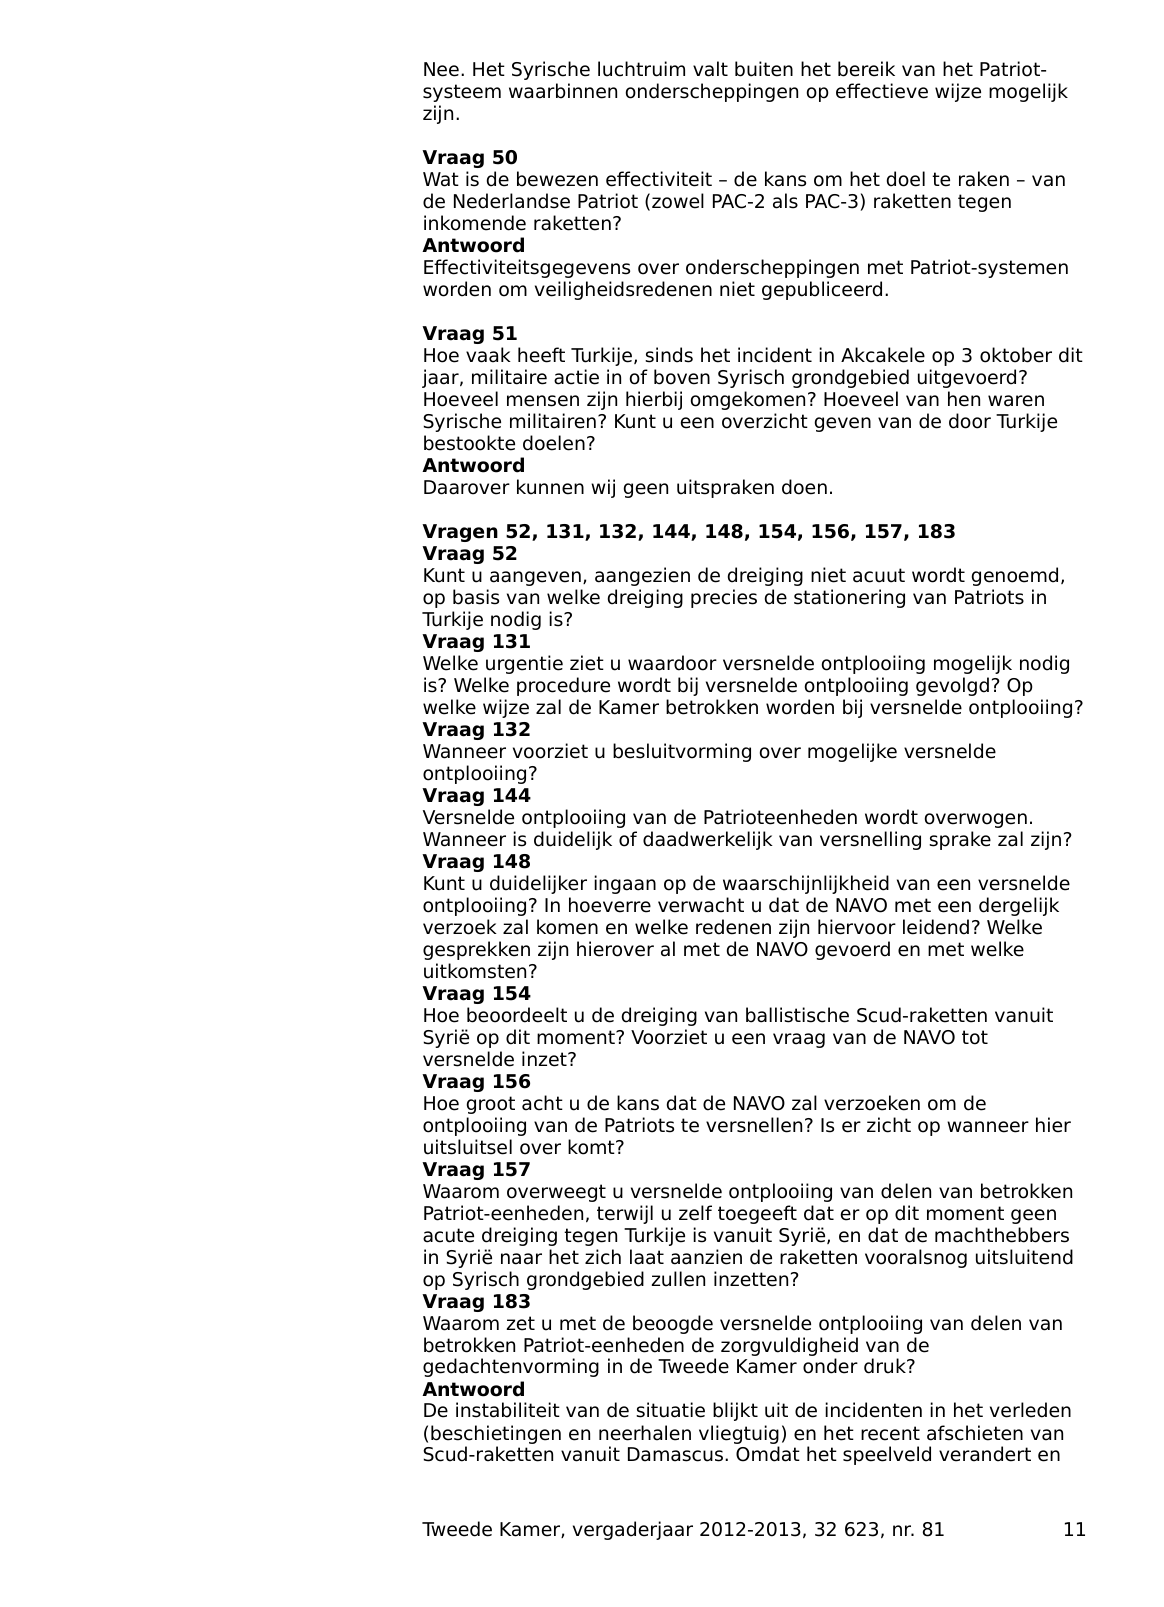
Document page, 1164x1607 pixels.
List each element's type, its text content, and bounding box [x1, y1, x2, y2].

text Kunt u duidelijker ingaan op de waarschijnlijkheid van een versnelde ontplooiing? In hoeverre verwacht u dat de NAVO met een dergelijk verzoek zal komen en welke redenen zijn hiervoor leidend? Welke gesprekken zijn hierover al met de NAVO gevoerd en met welke uitkomsten? [422, 873, 1087, 983]
text Vraag 156 [422, 1071, 1087, 1093]
text Vraag 132 [422, 719, 1087, 741]
text De instabiliteit van de situatie blijkt uit de incidenten in het verleden (beschietingen en neerhalen vliegtuig) en het recent afschieten van Scud-raketten vanuit Damascus. Omdat het speelveld verandert en [422, 1400, 1087, 1466]
text Vraag 183 [422, 1291, 1087, 1312]
text Hoe vaak heeft Turkije, sinds het incident in Akcakele op 3 oktober dit jaar, militaire actie in of boven Syrisch grondgebied uitgevoerd? Hoeveel mensen zijn hierbij omgekomen? Hoeveel van hen waren Syrische militairen? Kunt u een overzicht geven van de door Turkije bestookte doelen? [422, 345, 1087, 455]
text Wat is de bewezen effectiviteit – de kans om het doel te raken – van de Nederlandse Patriot (zowel PAC-2 als PAC-3) raketten tegen inkomende raketten? [422, 169, 1087, 235]
text Hoe groot acht u de kans dat de NAVO zal verzoeken om de ontplooiing van de Patriots te versnellen? Is er zicht op wanneer hier uitsluitsel over komt? [422, 1093, 1087, 1159]
text Effectiviteitsgegevens over onderscheppingen met Patriot-systemen worden om veiligheidsredenen niet gepubliceerd. [422, 257, 1087, 301]
text Vragen 52, 131, 132, 144, 148, 154, 156, 157, 183 [422, 521, 1087, 543]
text Kunt u aangeven, aangezien de dreiging niet acuut wordt genoemd, op basis van welke dreiging precies de stationering van Patriots in Turkije nodig is? [422, 565, 1087, 631]
text Vraag 50 [422, 147, 1087, 169]
text Daarover kunnen wij geen uitspraken doen. [422, 477, 1087, 499]
text Vraag 131 [422, 631, 1087, 653]
text Vraag 51 [422, 323, 1087, 345]
text Waarom zet u met de beoogde versnelde ontplooiing van delen van betrokken Patriot-eenheden de zorgvuldigheid van de gedachtenvorming in de Tweede Kamer onder druk? [422, 1312, 1087, 1378]
text Antwoord [422, 455, 1087, 477]
text Waarom overweegt u versnelde ontplooiing van delen van betrokken Patriot-eenheden, terwijl u zelf toegeeft dat er op dit moment geen acute dreiging tegen Turkije is vanuit Syrië, en dat de machthebbers in Syrië naar het zich laat aanzien de raketten vooralsnog uitsluitend op Syrisch grondgebied zullen inzetten? [422, 1181, 1087, 1291]
text Antwoord [422, 235, 1087, 257]
text Hoe beoordeelt u de dreiging van ballistische Scud-raketten vanuit Syrië op dit moment? Voorziet u een vraag van de NAVO tot versnelde inzet? [422, 1005, 1087, 1071]
text Welke urgentie ziet u waardoor versnelde ontplooiing mogelijk nodig is? Welke procedure wordt bij versnelde ontplooiing gevolgd? Op welke wijze zal de Kamer betrokken worden bij versnelde ontplooiing? [422, 653, 1087, 719]
text Vraag 148 [422, 851, 1087, 873]
text Vraag 52 [422, 543, 1087, 565]
text Antwoord [422, 1378, 1087, 1400]
text Versnelde ontplooiing van de Patrioteenheden wordt overwogen. Wanneer is duidelijk of daadwerkelijk van versnelling sprake zal zijn? [422, 807, 1087, 851]
text Vraag 154 [422, 983, 1087, 1005]
text Vraag 157 [422, 1159, 1087, 1181]
text Nee. Het Syrische luchtruim valt buiten het bereik van het Patriot-systeem waarbinnen onderscheppingen op effectieve wijze mogelijk zijn. [422, 59, 1087, 125]
text Wanneer voorziet u besluitvorming over mogelijke versnelde ontplooiing? [422, 741, 1087, 785]
text Vraag 144 [422, 785, 1087, 807]
